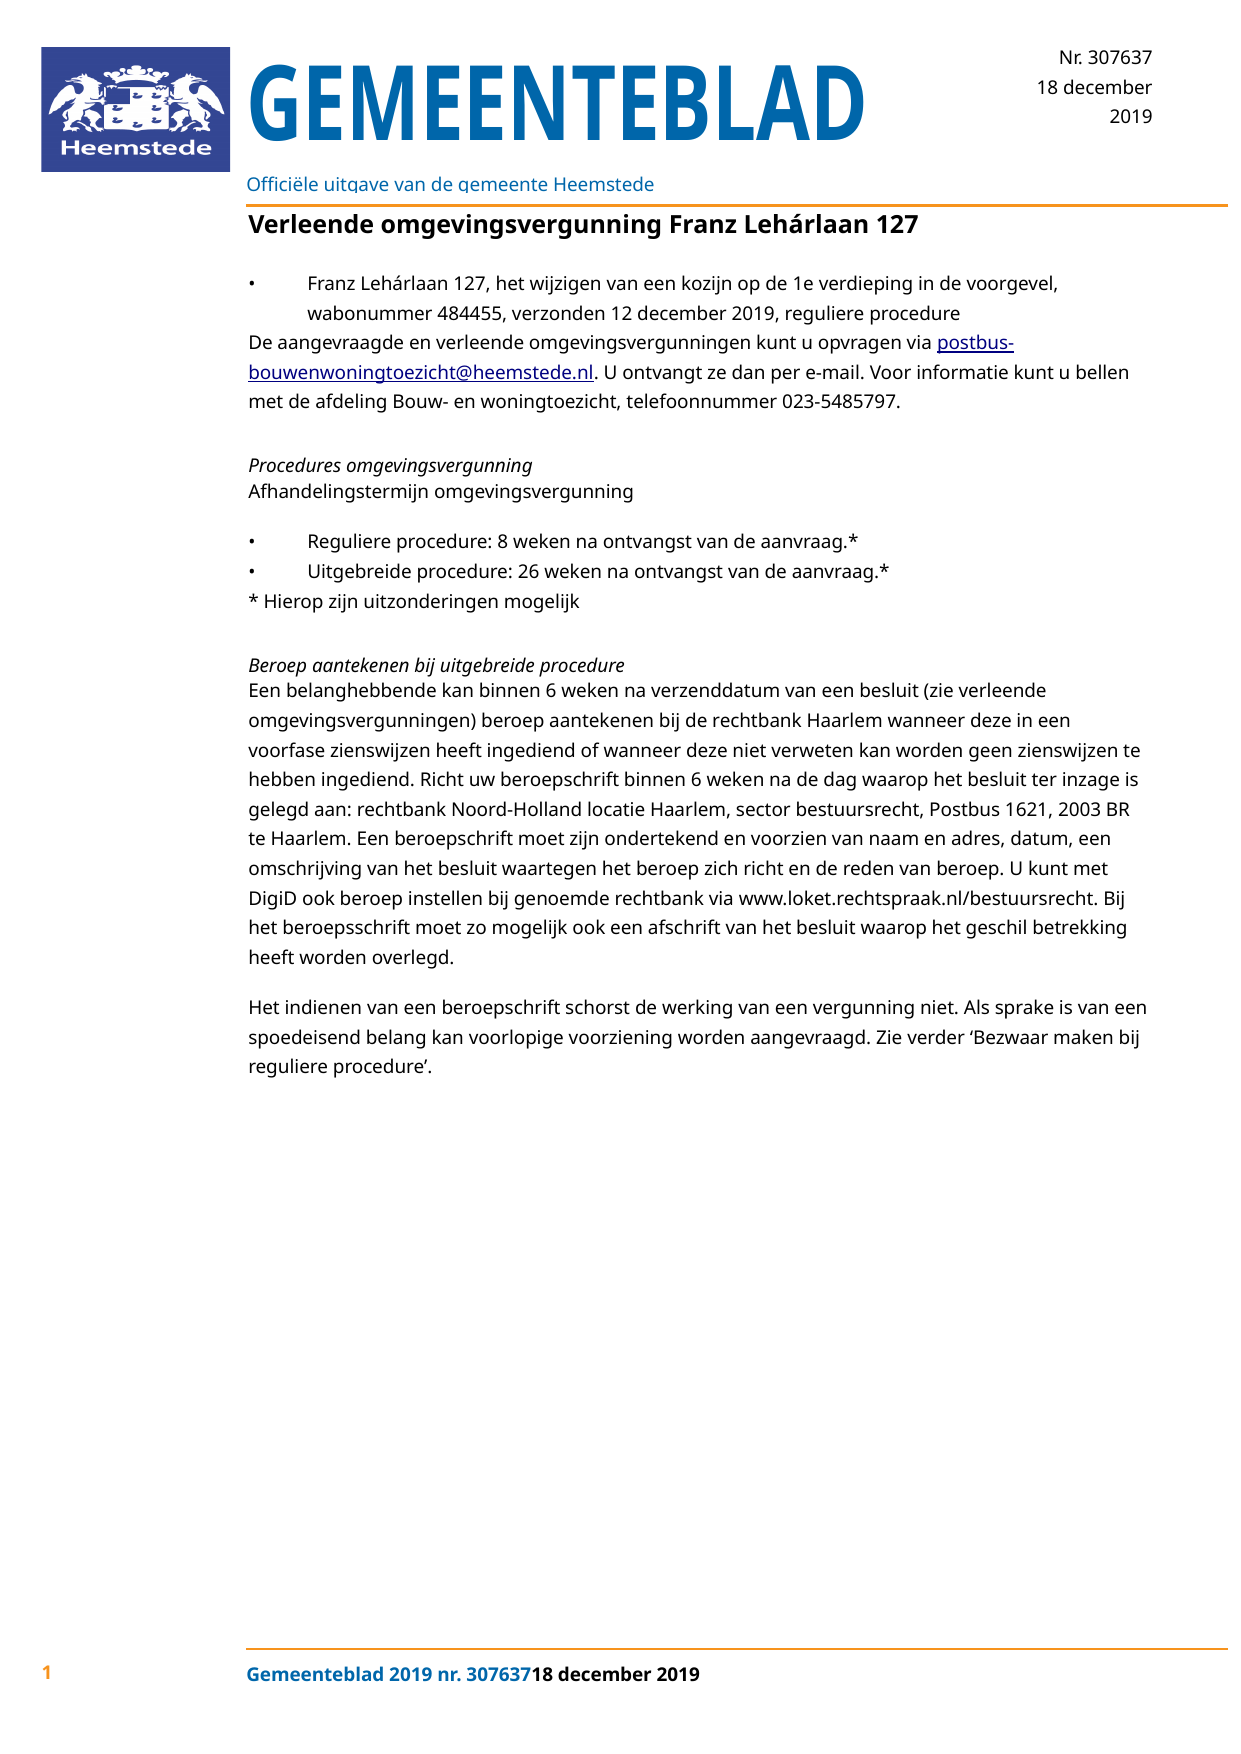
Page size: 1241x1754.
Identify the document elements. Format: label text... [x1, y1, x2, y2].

text Procedures omgevingsvergunning [248, 453, 1152, 478]
picture [41, 47, 231, 172]
text Beroep aantekenen bij uitgebreide procedure [248, 652, 1152, 678]
text Het indienen van een beroepschrift schorst de werking van een vergunning niet. Als sprake is van een spoedeisend belang kan voorlopige voorziening worden aangevraagd. Zie verder ‘Bezwaar maken bij reguliere procedure’. [248, 994, 1152, 1079]
list Uitgebreide procedure: 26 weken na ontvangst van de aanvraag.* [248, 558, 1152, 584]
list Franz Lehárlaan 127, het wijzigen van een kozijn op de 1e verdieping in de voorgevel, wabonummer 484455, verzonden 12 december 2019, reguliere procedure [248, 270, 1152, 326]
text Afhandelingstermijn omgevingsvergunning [248, 478, 1152, 504]
text Verleende omgevingsvergunning Franz Lehárlaan 127 [248, 207, 1152, 241]
list Reguliere procedure: 8 weken na ontvangst van de aanvraag.* [248, 529, 1152, 554]
text * Hierop zijn uitzonderingen mogelijk [248, 588, 1152, 614]
text Een belanghebbende kan binnen 6 weken na verzenddatum van een besluit (zie verleende omgevingsvergunningen) beroep aantekenen bij de rechtbank Haarlem wanneer deze in een voorfase zienswijzen heeft ingediend of wanneer deze niet verweten kan worden geen zienswijzen te hebben ingediend. Richt uw beroepschrift binnen 6 weken na de dag waarop het besluit ter inzage is gelegd aan: rechtbank Noord-Holland locatie Haarlem, sector bestuursrecht, Postbus 1621, 2003 BR te Haarlem. Een beroepschrift moet zijn ondertekend en voorzien van naam en adres, datum, een omschrijving van het besluit waartegen het beroep zich richt en de reden van beroep. U kunt met DigiD ook beroep instellen bij genoemde rechtbank via www.loket.rechtspraak.nl/bestuursrecht. Bij het beroepsschrift moet zo mogelijk ook een afschrift van het besluit waarop het geschil betrekking heeft worden overlegd. [248, 678, 1152, 969]
text De aangevraagde en verleende omgevingsvergunningen kunt u opvragen via postbus-bouwenwoningtoezicht@heemstede.nl. U ontvangt ze dan per e-mail. Voor informatie kunt u bellen met de afdeling Bouw- en woningtoezicht, telefoonnummer 023-5485797. [248, 329, 1152, 414]
